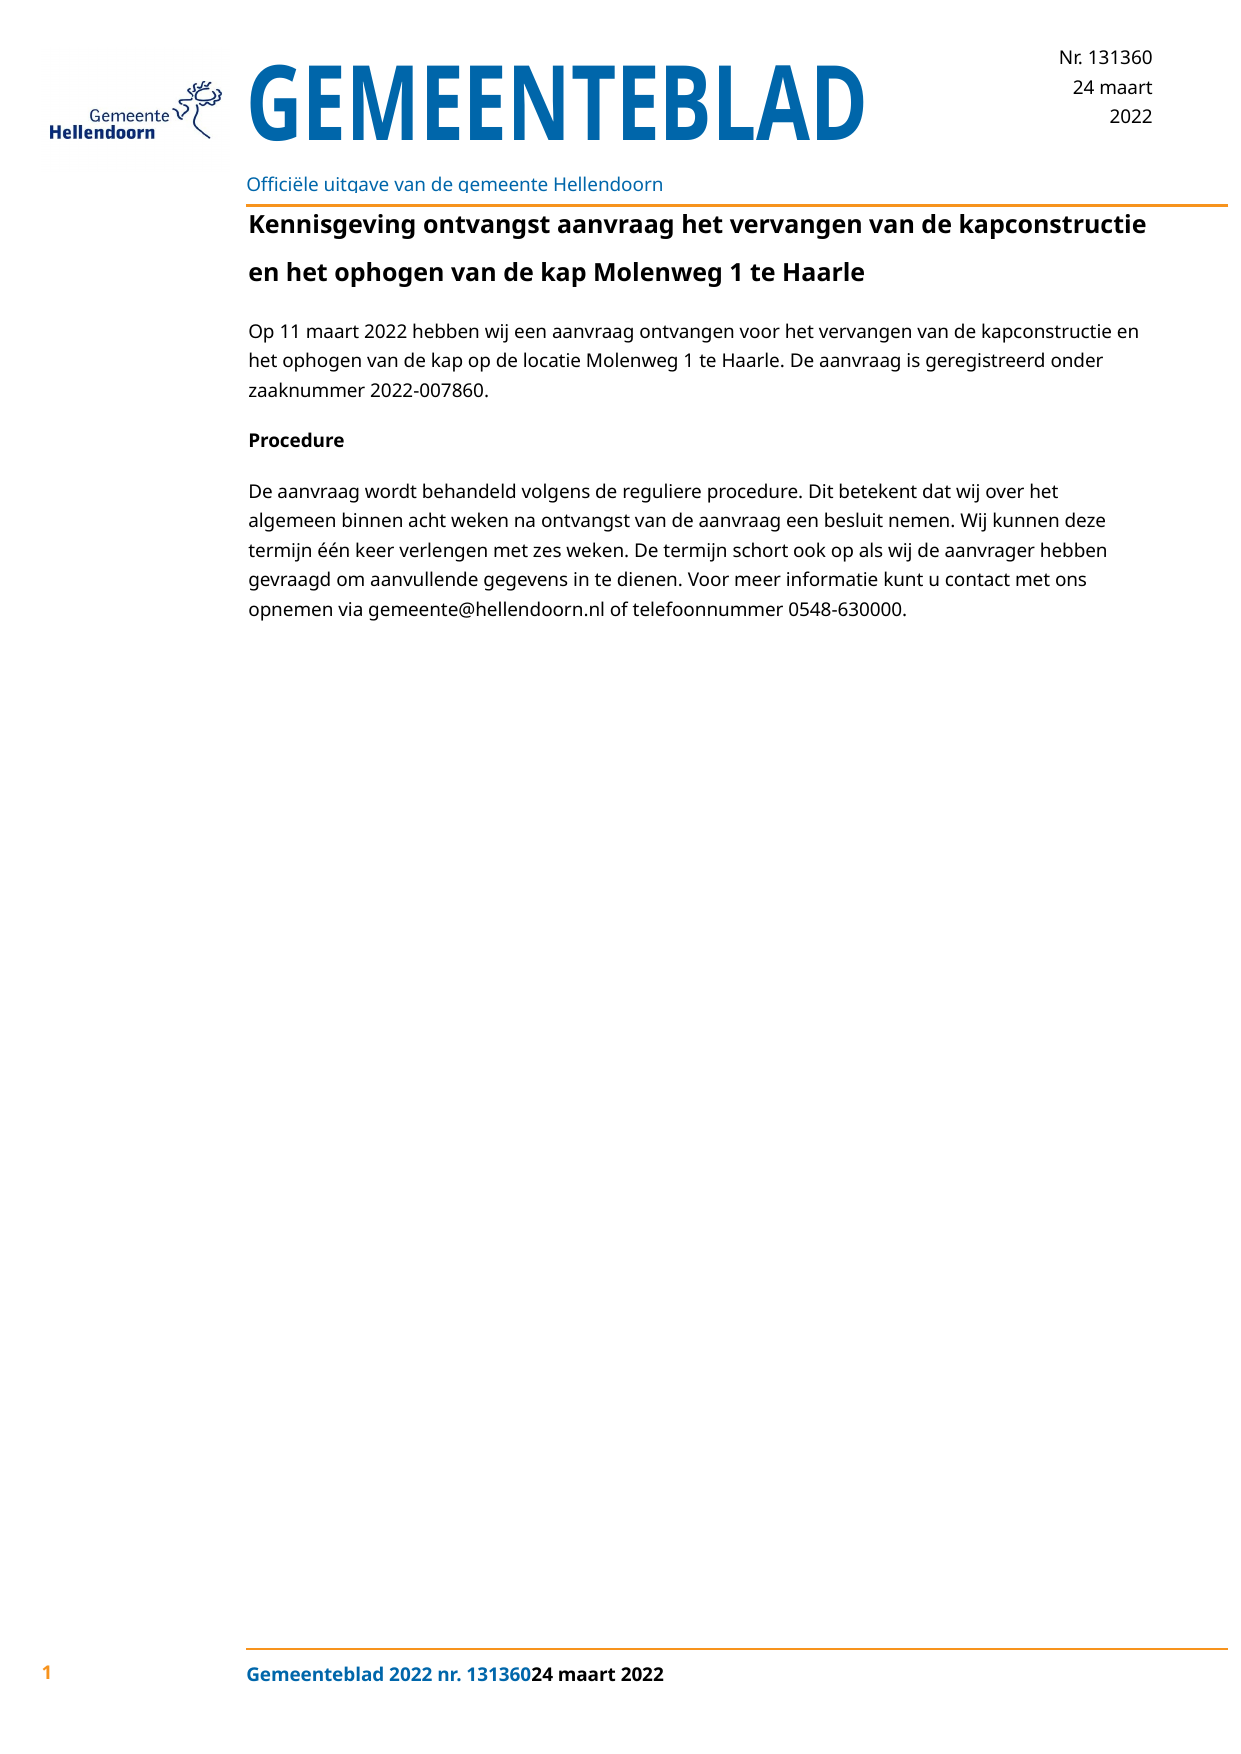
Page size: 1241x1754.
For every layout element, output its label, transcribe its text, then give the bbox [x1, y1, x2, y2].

text Procedure [248, 427, 1152, 453]
picture [41, 47, 231, 172]
text Op 11 maart 2022 hebben wij een aanvraag ontvangen voor het vervangen van de kapconstructie en het ophogen van de kap op de locatie Molenweg 1 te Haarle. De aanvraag is geregistreerd onder zaaknummer 2022-007860. [248, 318, 1152, 403]
text Kennisgeving ontvangst aanvraag het vervangen van de kapconstructie en het ophogen van de kap Molenweg 1 te Haarle [248, 207, 1152, 288]
text De aanvraag wordt behandeld volgens de reguliere procedure. Dit betekent dat wij over het algemeen binnen acht weken na ontvangst van de aanvraag een besluit nemen. Wij kunnen deze termijn één keer verlengen met zes weken. De termijn schort ook op als wij de aanvrager hebben gevraagd om aanvullende gegevens in te dienen. Voor meer informatie kunt u contact met ons opnemen via gemeente@hellendoorn.nl of telefoonnummer 0548-630000. [248, 478, 1152, 622]
